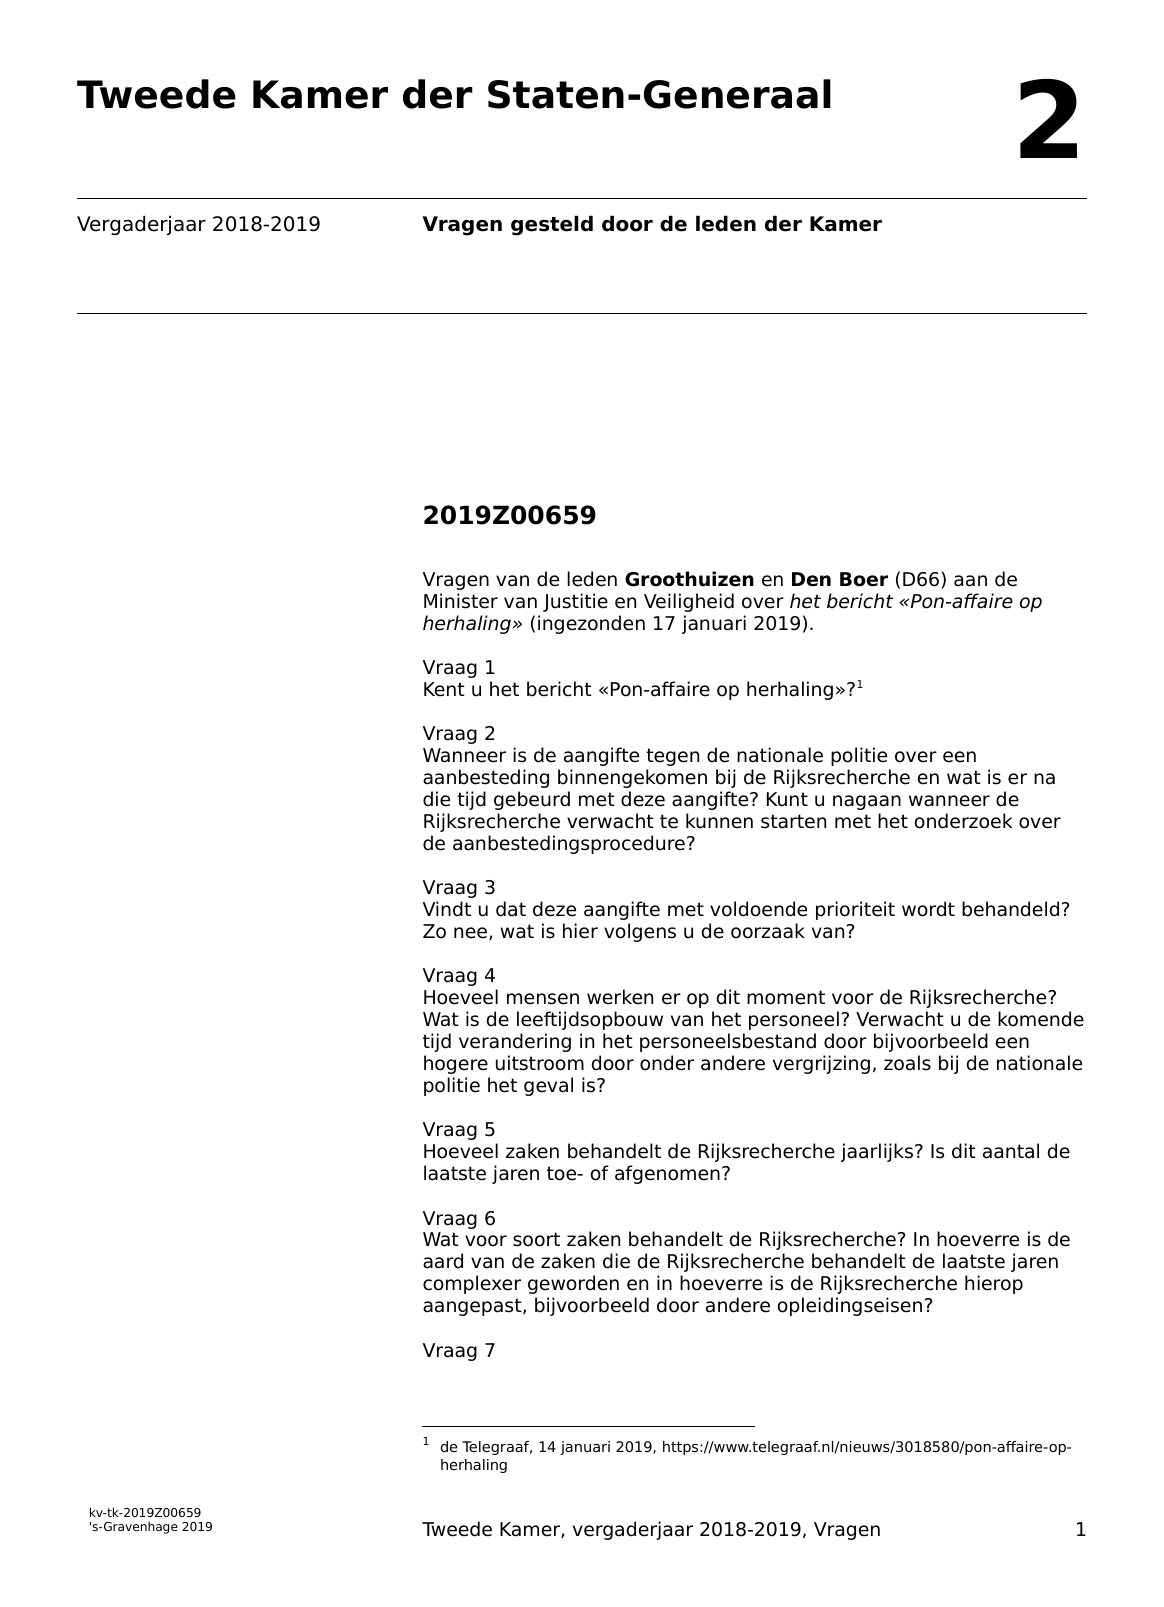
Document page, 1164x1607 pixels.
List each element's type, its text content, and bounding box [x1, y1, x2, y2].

text de Telegraaf, 14 januari 2019, https://www.telegraaf.nl/nieuws/3018580/pon-affaire-op-herhaling [422, 1435, 1087, 1474]
text Hoeveel mensen werken er op dit moment voor de Rijksrecherche? Wat is de leeftijdsopbouw van het personeel? Verwacht u de komende tijd verandering in het personeelsbestand door bijvoorbeeld een hogere uitstroom door onder andere vergrijzing, zoals bij de nationale politie het geval is? [422, 987, 1087, 1097]
text Vragen van de leden Groothuizen en Den Boer (D66) aan de Minister van Justitie en Veiligheid over het bericht «Pon-affaire op herhaling» (ingezonden 17 januari 2019). [422, 569, 1087, 635]
table_cell Vragen gesteld door de leden der Kamer [422, 199, 1087, 313]
text Vraag 2 [422, 723, 1087, 745]
text Vraag 6 [422, 1207, 1087, 1229]
text Vraag 7 [422, 1339, 1087, 1361]
text Vindt u dat deze aangifte met voldoende prioriteit wordt behandeld? Zo nee, wat is hier volgens u de oorzaak van? [422, 899, 1087, 943]
text kv-tk-2019Z00659 [88, 1506, 323, 1520]
text Vraag 4 [422, 965, 1087, 987]
text Wanneer is de aangifte tegen de nationale politie over een aanbesteding binnengekomen bij de Rijksrecherche en wat is er na die tijd gebeurd met deze aangifte? Kunt u nagaan wanneer de Rijksrecherche verwacht te kunnen starten met het onderzoek over de aanbestedingsprocedure? [422, 745, 1087, 855]
text Kent u het bericht «Pon-affaire op herhaling»? [422, 679, 1087, 701]
text Vraag 3 [422, 877, 1087, 899]
table_cell Vergaderjaar 2018-2019 [77, 199, 422, 313]
table_header Tweede Kamer der Staten-Generaal [77, 59, 886, 198]
text Wat voor soort zaken behandelt de Rijksrecherche? In hoeverre is de aard van de zaken die de Rijksrecherche behandelt de laatste jaren complexer geworden en in hoeverre is de Rijksrecherche hierop aangepast, bijvoorbeeld door andere opleidingseisen? [422, 1229, 1087, 1317]
table_header 2 [886, 59, 1087, 198]
text Vraag 5 [422, 1119, 1087, 1141]
text 2019Z00659 [422, 501, 1087, 531]
text 's-Gravenhage 2019 [88, 1520, 323, 1534]
text Hoeveel zaken behandelt de Rijksrecherche jaarlijks? Is dit aantal de laatste jaren toe- of afgenomen? [422, 1141, 1087, 1185]
text Vraag 1 [422, 657, 1087, 679]
